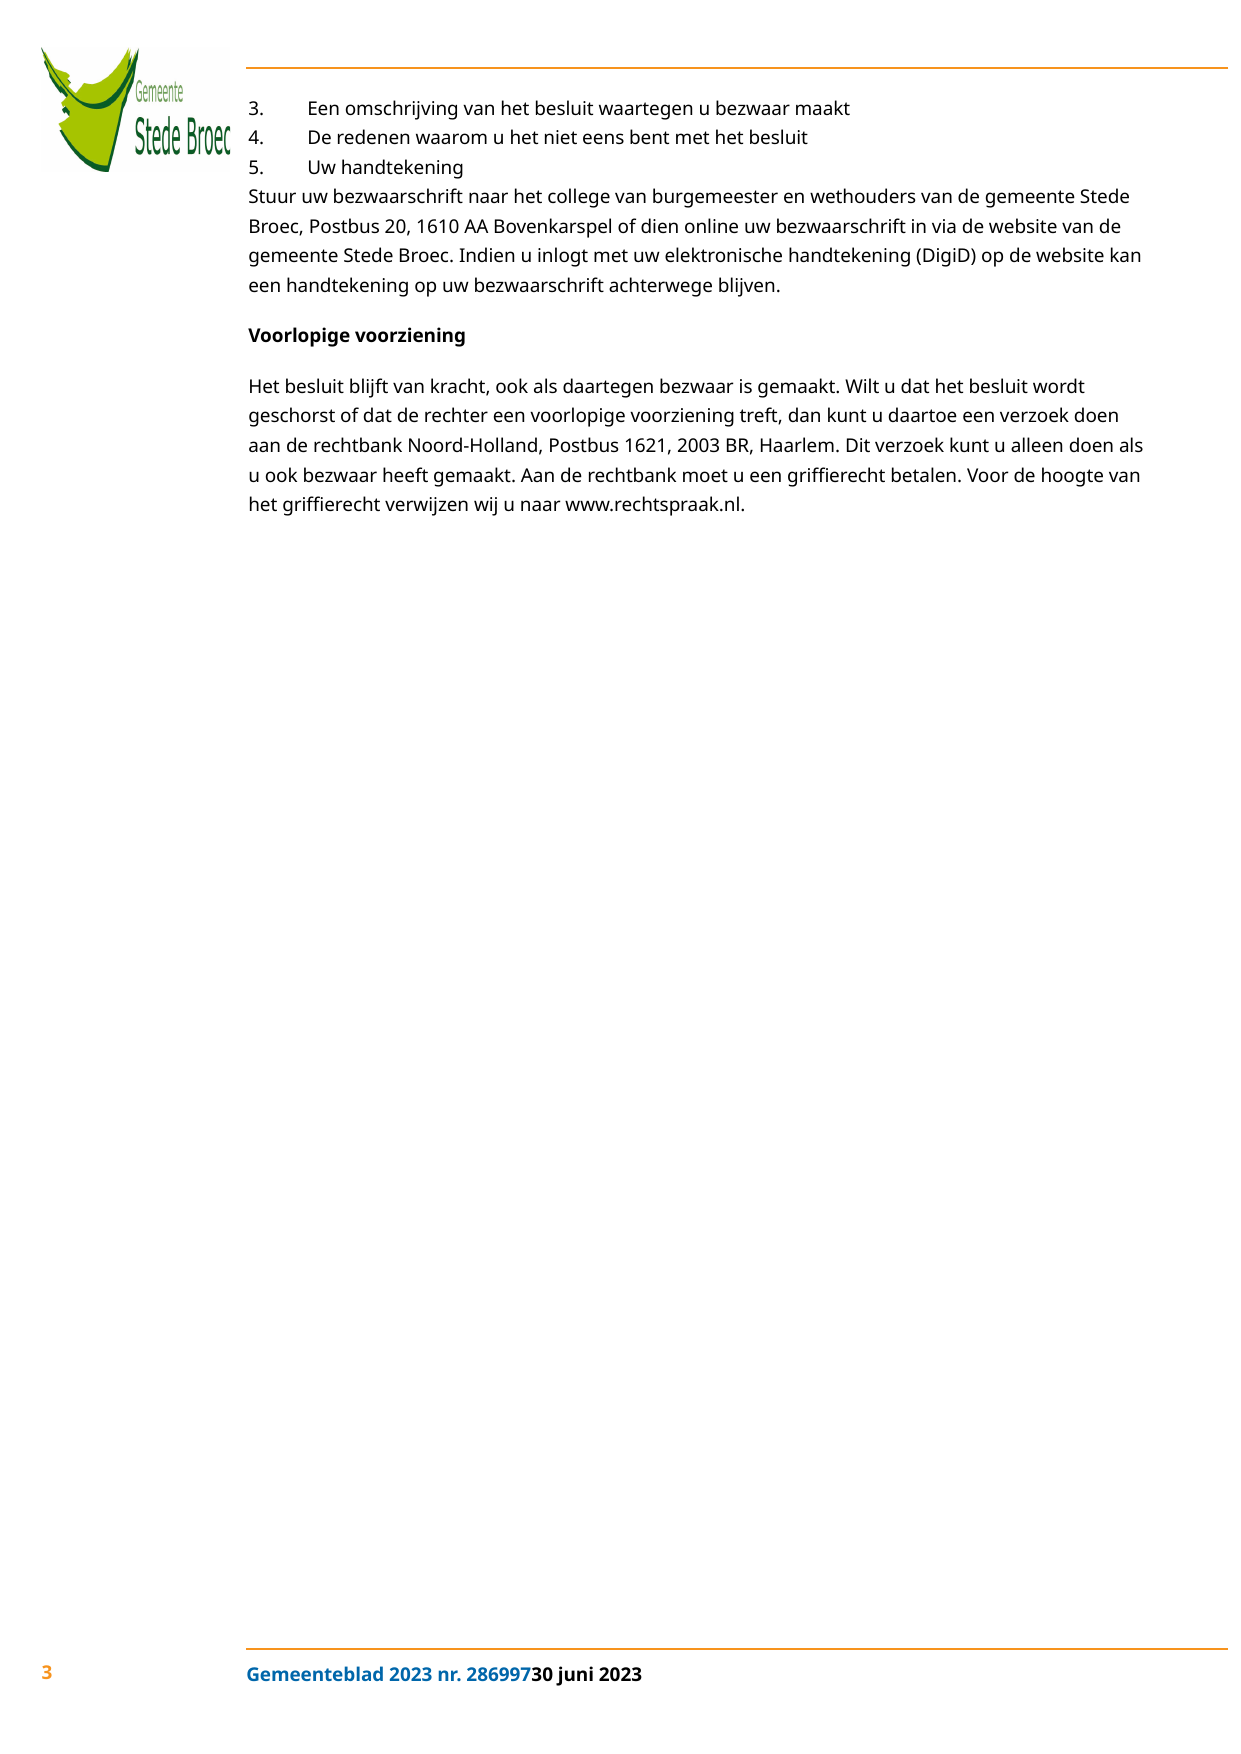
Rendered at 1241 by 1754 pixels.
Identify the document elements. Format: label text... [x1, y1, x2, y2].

text Het besluit blijft van kracht, ook als daartegen bezwaar is gemaakt. Wilt u dat het besluit wordt geschorst of dat de rechter een voorlopige voorziening treft, dan kunt u daartoe een verzoek doen aan de rechtbank Noord-Holland, Postbus 1621, 2003 BR, Haarlem. Dit verzoek kunt u alleen doen als u ook bezwaar heeft gemaakt. Aan de rechtbank moet u een griffierecht betalen. Voor de hoogte van het griffierecht verwijzen wij u naar www.rechtspraak.nl. [248, 373, 1152, 517]
text Stuur uw bezwaarschrift naar het college van burgemeester en wethouders van de gemeente Stede Broec, Postbus 20, 1610 AA Bovenkarspel of dien online uw bezwaarschrift in via de website van de gemeente Stede Broec. Indien u inlogt met uw elektronische handtekening (DigiD) op de website kan een handtekening op uw bezwaarschrift achterwege blijven. [248, 183, 1152, 298]
picture [41, 47, 231, 172]
list Uw handtekening [248, 154, 1152, 180]
list De redenen waarom u het niet eens bent met het besluit [248, 124, 1152, 150]
text Voorlopige voorziening [248, 323, 1152, 348]
list Een omschrijving van het besluit waartegen u bezwaar maakt [248, 95, 1152, 121]
